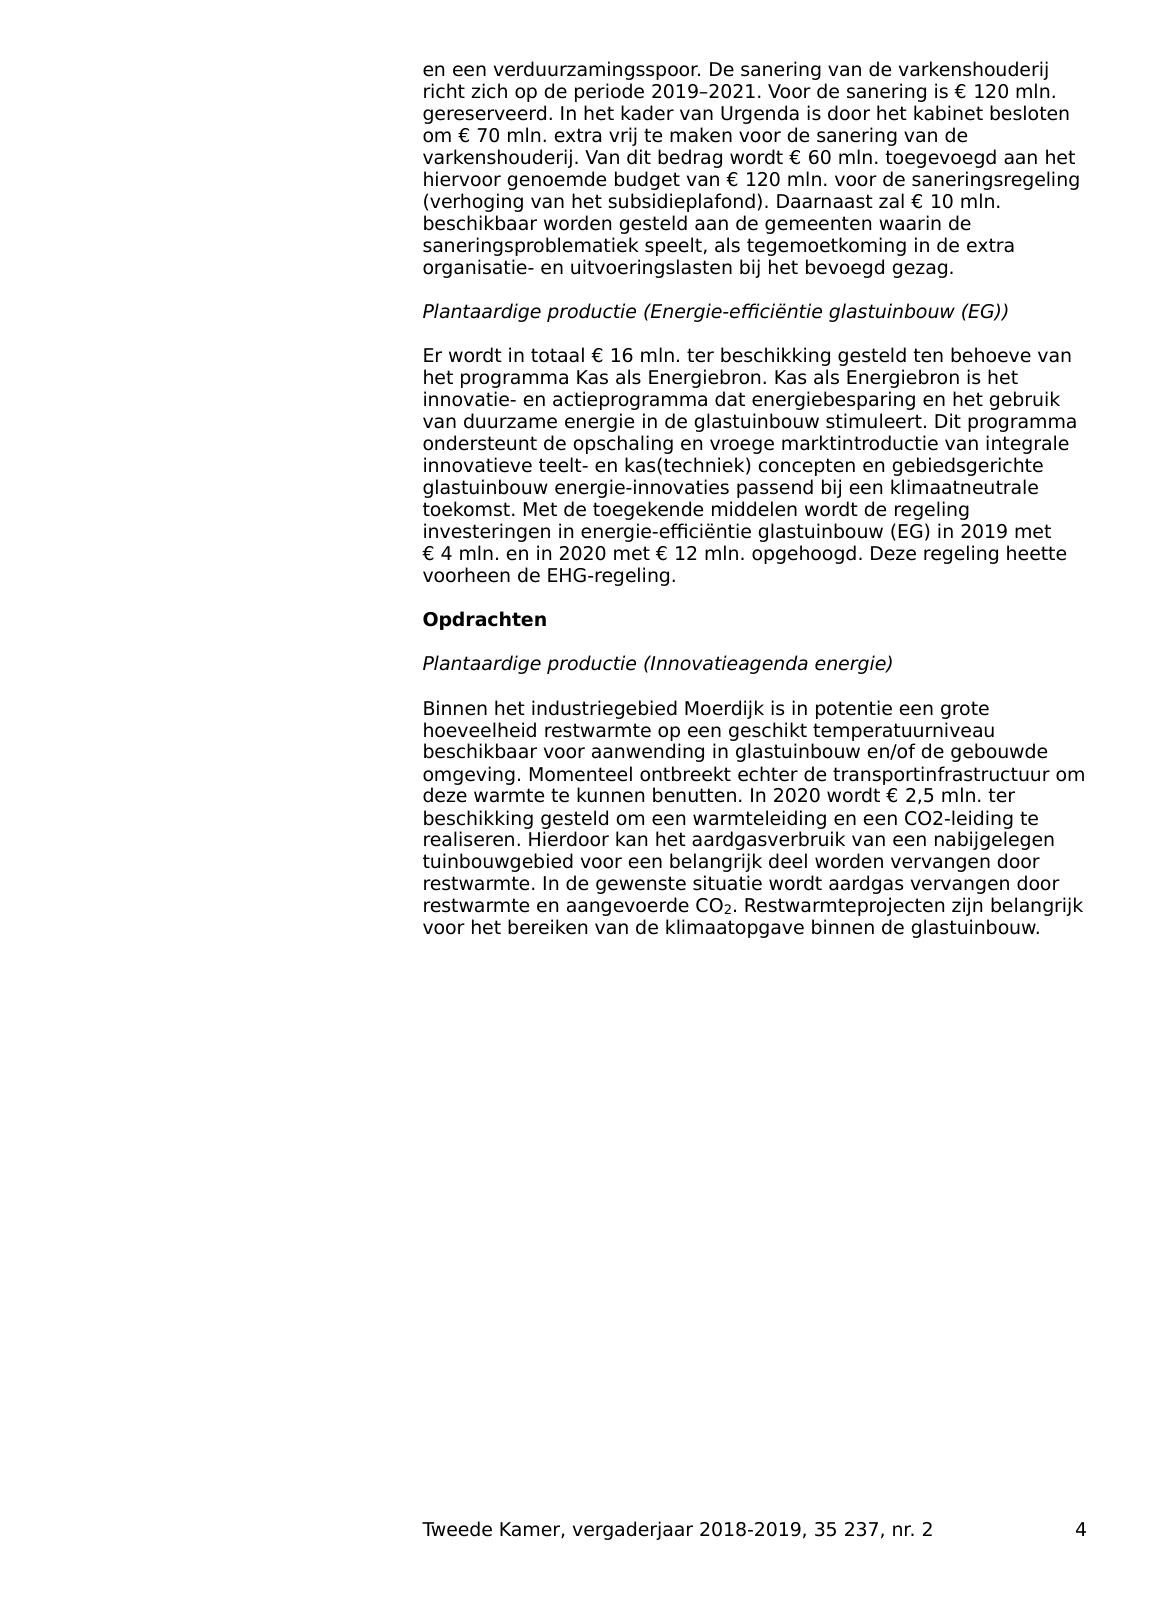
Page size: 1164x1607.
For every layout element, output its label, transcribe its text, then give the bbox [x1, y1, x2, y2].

text Binnen het industriegebied Moerdijk is in potentie een grote hoeveelheid restwarmte op een geschikt temperatuurniveau beschikbaar voor aanwending in glastuinbouw en/of de gebouwde omgeving. Momenteel ontbreekt echter de transportinfrastructuur om deze warmte te kunnen benutten. In 2020 wordt € 2,5 mln. ter beschikking gesteld om een warmteleiding en een CO2-leiding te realiseren. Hierdoor kan het aardgasverbruik van een nabijgelegen tuinbouwgebied voor een belangrijk deel worden vervangen door restwarmte. In de gewenste situatie wordt aardgas vervangen door restwarmte en aangevoerde CO2. Restwarmteprojecten zijn belangrijk voor het bereiken van de klimaatopgave binnen de glastuinbouw. [422, 697, 1087, 939]
subtitle Plantaardige productie (Energie-efficiëntie glastuinbouw (EG)) [422, 301, 1087, 323]
subtitle Opdrachten [422, 609, 1087, 631]
text en een verduurzamingsspoor. De sanering van de varkenshouderij richt zich op de periode 2019–2021. Voor de sanering is € 120 mln. gereserveerd. In het kader van Urgenda is door het kabinet besloten om € 70 mln. extra vrij te maken voor de sanering van de varkenshouderij. Van dit bedrag wordt € 60 mln. toegevoegd aan het hiervoor genoemde budget van € 120 mln. voor de saneringsregeling (verhoging van het subsidieplafond). Daarnaast zal € 10 mln. beschikbaar worden gesteld aan de gemeenten waarin de saneringsproblematiek speelt, als tegemoetkoming in de extra organisatie- en uitvoeringslasten bij het bevoegd gezag. [422, 59, 1087, 279]
subtitle Plantaardige productie (Innovatieagenda energie) [422, 653, 1087, 675]
text Er wordt in totaal € 16 mln. ter beschikking gesteld ten behoeve van het programma Kas als Energiebron. Kas als Energiebron is het innovatie- en actieprogramma dat energiebesparing en het gebruik van duurzame energie in de glastuinbouw stimuleert. Dit programma ondersteunt de opschaling en vroege marktintroductie van integrale innovatieve teelt- en kas(techniek) concepten en gebiedsgerichte glastuinbouw energie-innovaties passend bij een klimaatneutrale toekomst. Met de toegekende middelen wordt de regeling investeringen in energie-efficiëntie glastuinbouw (EG) in 2019 met € 4 mln. en in 2020 met € 12 mln. opgehoogd. Deze regeling heette voorheen de EHG-regeling. [422, 345, 1087, 587]
